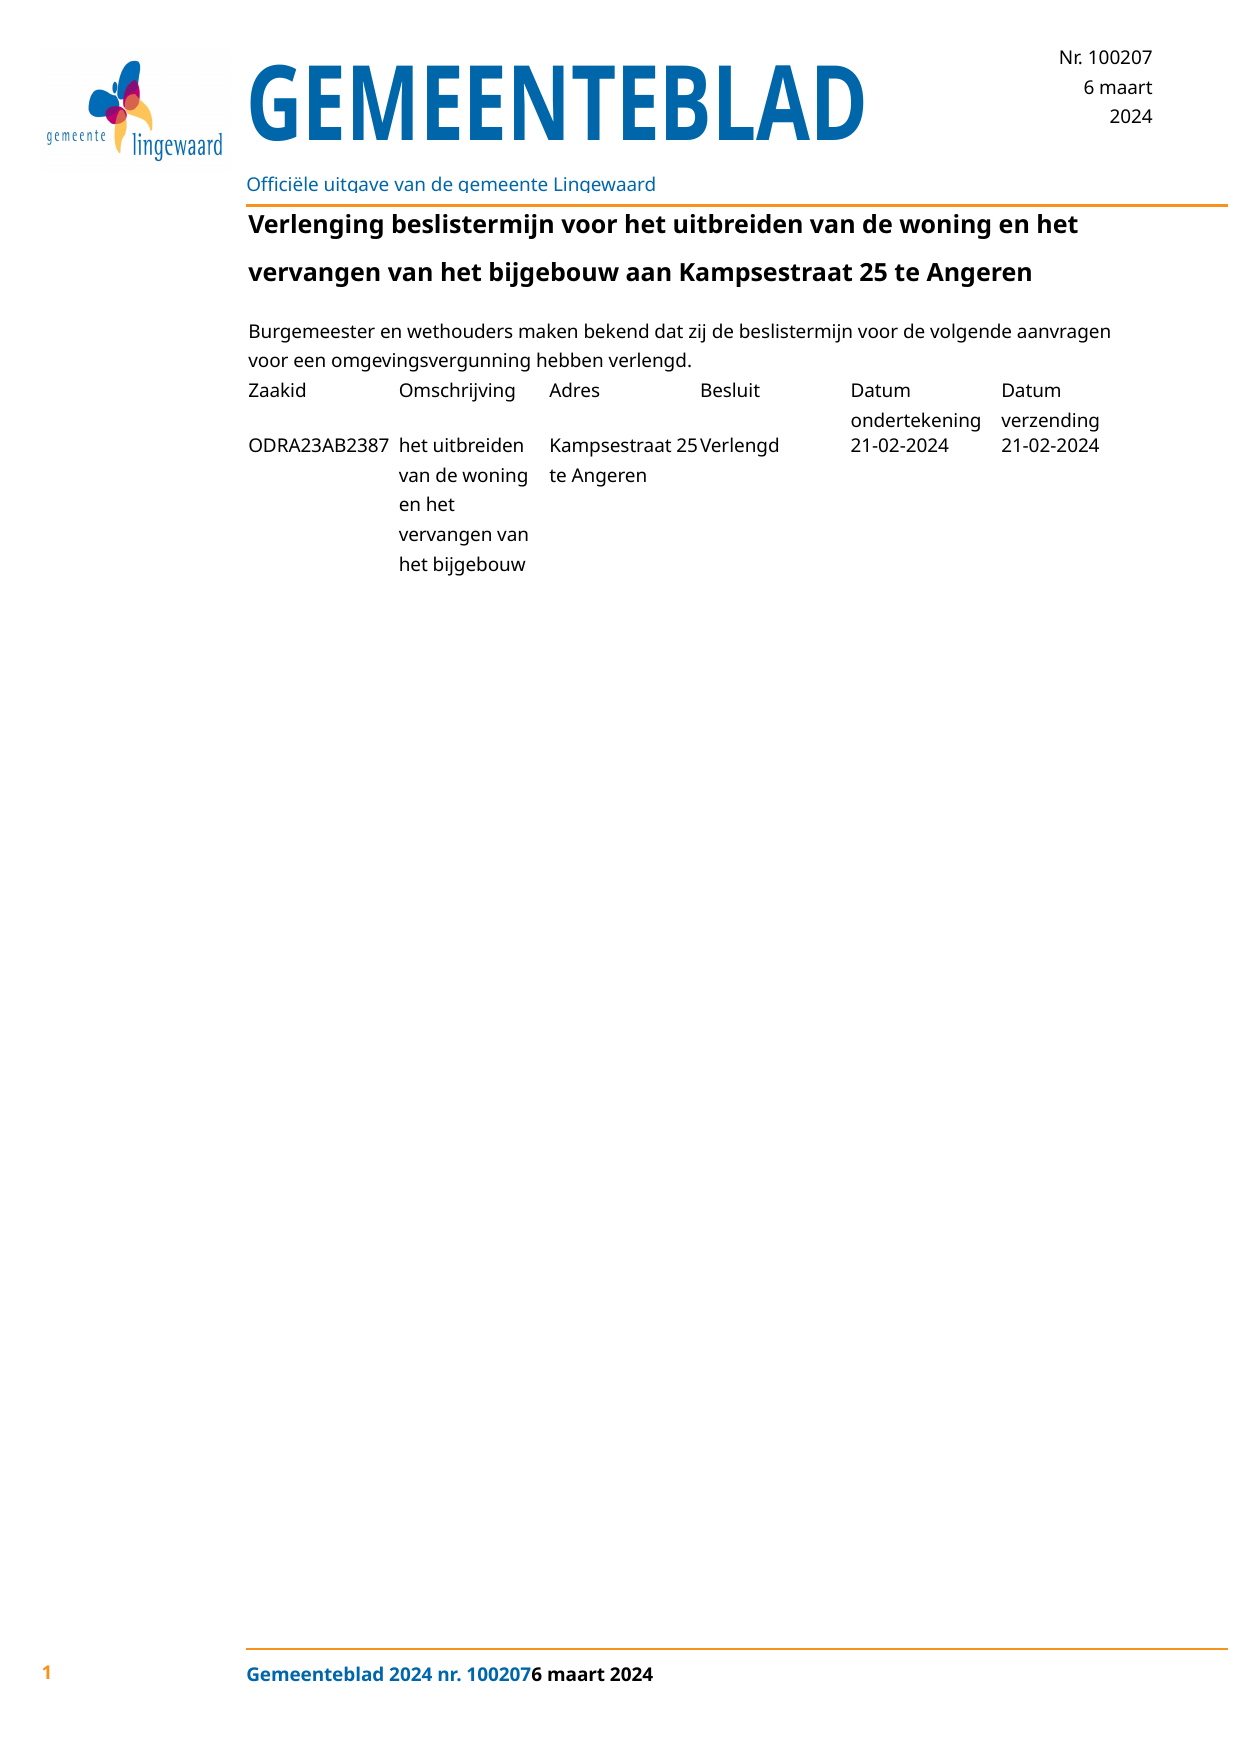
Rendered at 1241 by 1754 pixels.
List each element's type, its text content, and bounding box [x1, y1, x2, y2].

text Verlenging beslistermijn voor het uitbreiden van de woning en het vervangen van het bijgebouw aan Kampsestraat 25 te Angeren [248, 207, 1152, 288]
table_cell Verlengd [700, 433, 850, 577]
table_header Adres [549, 377, 700, 432]
table_cell het uitbreiden van de woning en het vervangen van het bijgebouw [399, 433, 549, 577]
table_cell 21-02-2024 [1001, 433, 1152, 577]
table_header Besluit [700, 377, 850, 432]
table_header Datum verzending [1001, 377, 1152, 432]
picture [41, 47, 231, 172]
table_cell 21-02-2024 [850, 433, 1001, 577]
table_header Datum ondertekening [850, 377, 1001, 432]
table_cell ODRA23AB2387 [248, 433, 398, 577]
table_cell Kampsestraat 25 te Angeren [549, 433, 700, 577]
table_header Omschrijving [399, 377, 549, 432]
table_header Zaakid [248, 377, 398, 432]
text Burgemeester en wethouders maken bekend dat zij de beslistermijn voor de volgende aanvragen voor een omgevingsvergunning hebben verlengd. [248, 318, 1152, 373]
